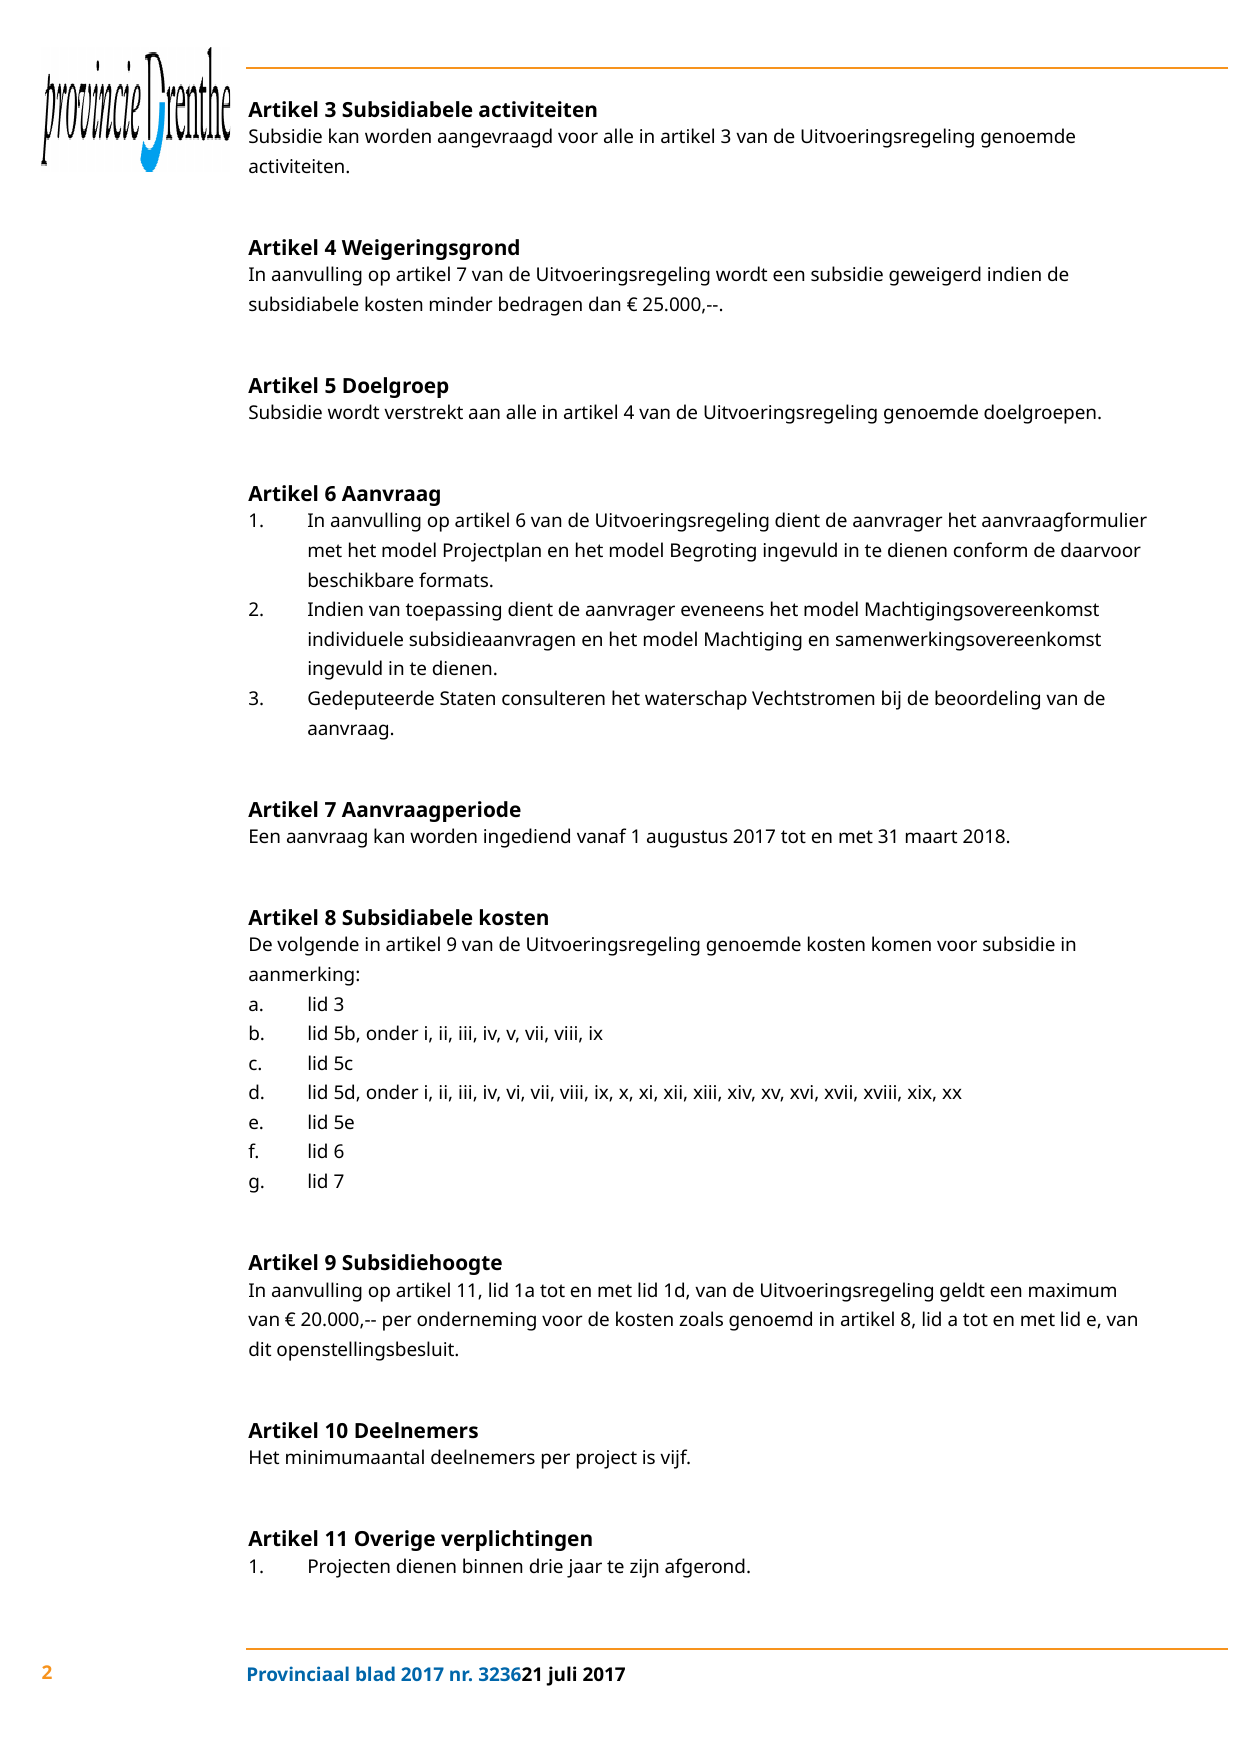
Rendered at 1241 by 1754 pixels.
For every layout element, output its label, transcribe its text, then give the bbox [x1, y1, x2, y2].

list lid 6 [248, 1139, 1152, 1164]
picture [41, 47, 231, 172]
list In aanvulling op artikel 6 van de Uitvoeringsregeling dient de aanvrager het aanvraagformulier met het model Projectplan en het model Begroting ingevuld in te dienen conform de daarvoor beschikbare formats. [248, 508, 1152, 593]
text Een aanvraag kan worden ingediend vanaf 1 augustus 2017 tot en met 31 maart 2018. [248, 823, 1152, 849]
text Subsidie kan worden aangevraagd voor alle in artikel 3 van de Uitvoeringsregeling genoemde activiteiten. [248, 123, 1152, 178]
text De volgende in artikel 9 van de Uitvoeringsregeling genoemde kosten komen voor subsidie in aanmerking: [248, 932, 1152, 987]
text Artikel 6 Aanvraag [248, 479, 1152, 508]
text Artikel 4 Weigeringsgrond [248, 233, 1152, 261]
text Artikel 10 Deelnemers [248, 1416, 1152, 1444]
text In aanvulling op artikel 11, lid 1a tot en met lid 1d, van de Uitvoeringsregeling geldt een maximum van € 20.000,-- per onderneming voor de kosten zoals genoemd in artikel 8, lid a tot en met lid e, van dit openstellingsbesluit. [248, 1277, 1152, 1362]
list Projecten dienen binnen drie jaar te zijn afgerond. [248, 1553, 1152, 1578]
list Indien van toepassing dient de aanvrager eveneens het model Machtigingsovereenkomst individuele subsidieaanvragen en het model Machtiging en samenwerkingsovereenkomst ingevuld in te dienen. [248, 596, 1152, 681]
text Artikel 7 Aanvraagperiode [248, 795, 1152, 823]
list lid 5b, onder i, ii, iii, iv, v, vii, viii, ix [248, 1020, 1152, 1046]
list lid 5e [248, 1109, 1152, 1135]
list Gedeputeerde Staten consulteren het waterschap Vechtstromen bij de beoordeling van de aanvraag. [248, 685, 1152, 741]
list lid 3 [248, 991, 1152, 1017]
text Artikel 9 Subsidiehoogte [248, 1248, 1152, 1277]
list lid 5c [248, 1050, 1152, 1076]
text Artikel 11 Overige verplichtingen [248, 1524, 1152, 1553]
list lid 5d, onder i, ii, iii, iv, vi, vii, viii, ix, x, xi, xii, xiii, xiv, xv, xvi, xvii, xviii, xix, xx [248, 1079, 1152, 1105]
text Het minimumaantal deelnemers per project is vijf. [248, 1444, 1152, 1470]
text Artikel 8 Subsidiabele kosten [248, 903, 1152, 932]
text In aanvulling op artikel 7 van de Uitvoeringsregeling wordt een subsidie geweigerd indien de subsidiabele kosten minder bedragen dan € 25.000,--. [248, 261, 1152, 317]
text Artikel 3 Subsidiabele activiteiten [248, 95, 1152, 123]
text Subsidie wordt verstrekt aan alle in artikel 4 van de Uitvoeringsregeling genoemde doelgroepen. [248, 399, 1152, 425]
text Artikel 5 Doelgroep [248, 371, 1152, 399]
list lid 7 [248, 1168, 1152, 1194]
